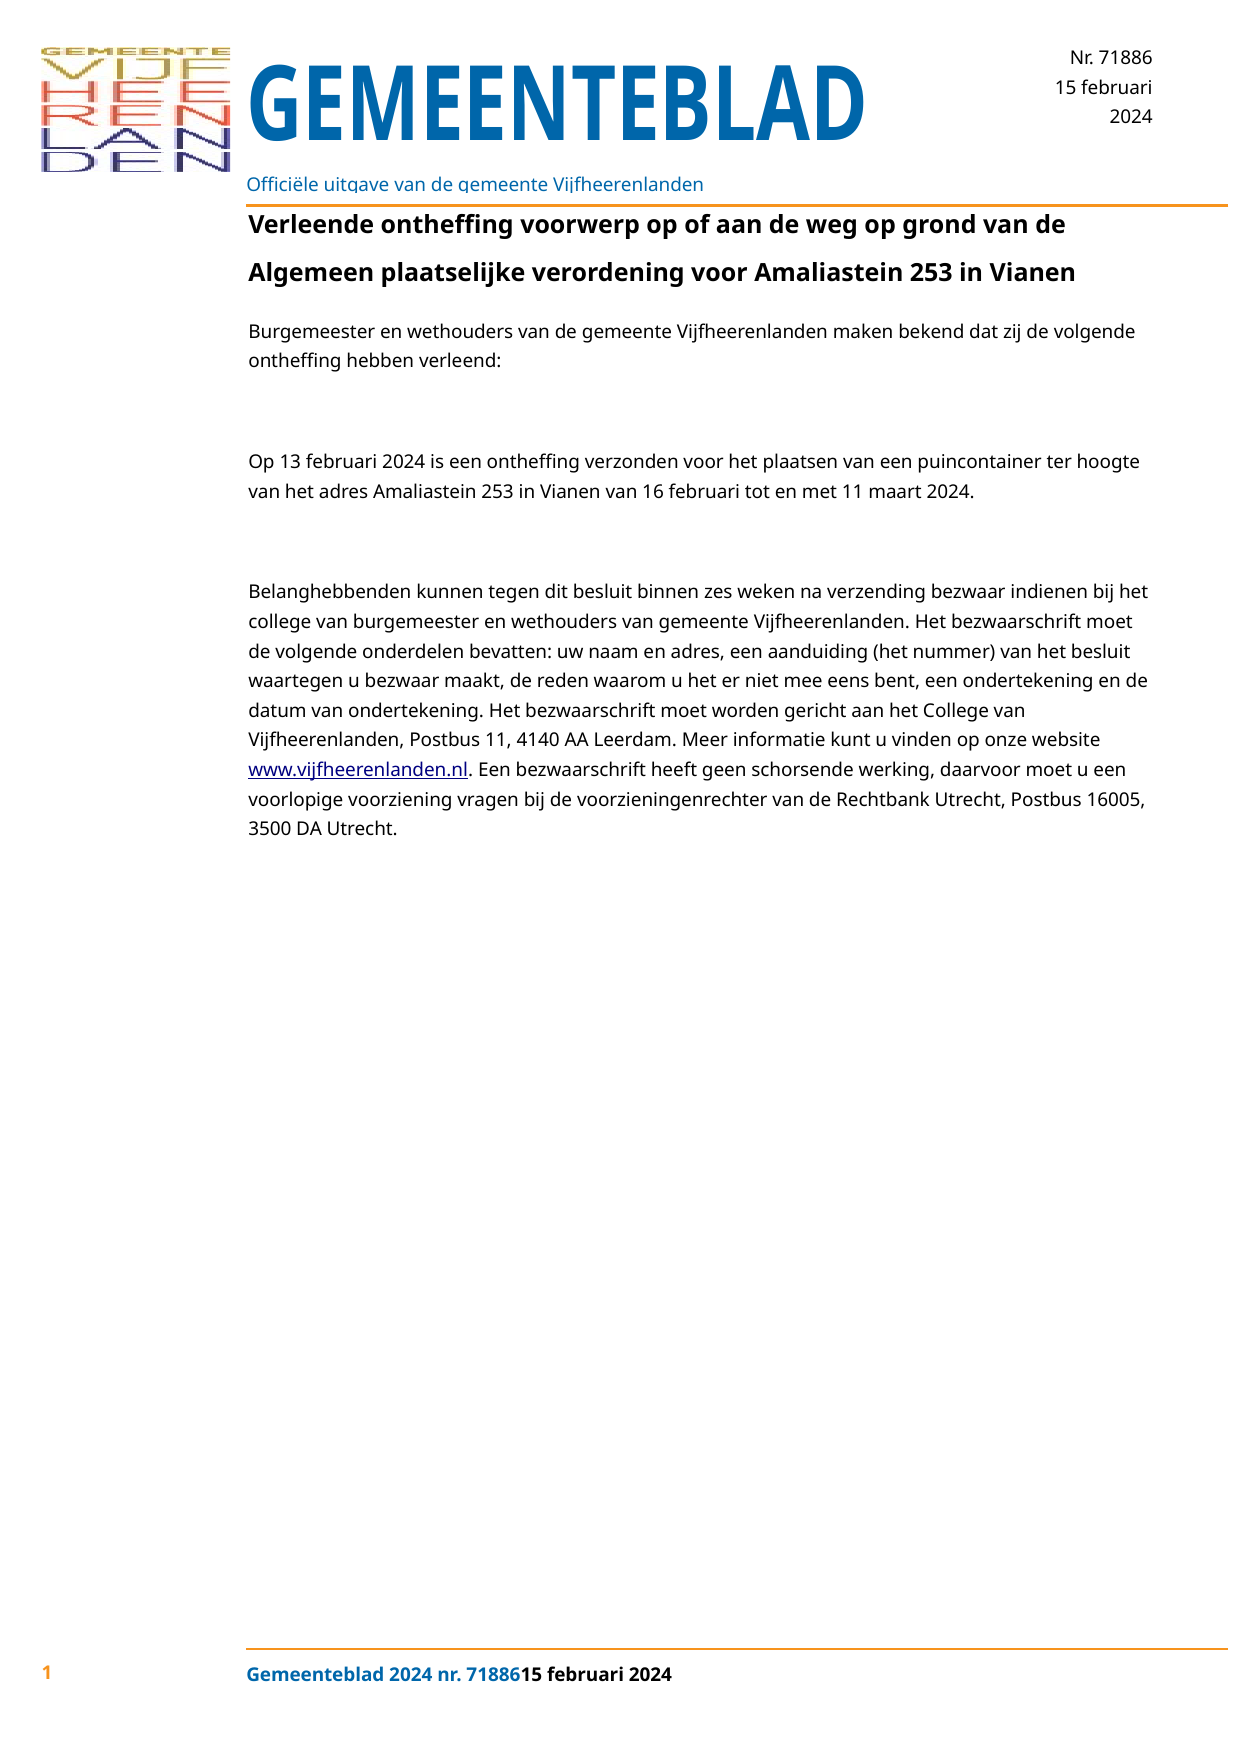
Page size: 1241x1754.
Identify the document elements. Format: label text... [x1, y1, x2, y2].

text Verleende ontheffing voorwerp op of aan de weg op grond van de Algemeen plaatselijke verordening voor Amaliastein 253 in Vianen [248, 207, 1152, 288]
text Burgemeester en wethouders van de gemeente Vijfheerenlanden maken bekend dat zij de volgende ontheffing hebben verleend: [248, 318, 1152, 373]
picture [41, 47, 231, 172]
text Belanghebbenden kunnen tegen dit besluit binnen zes weken na verzending bezwaar indienen bij het college van burgemeester en wethouders van gemeente Vijfheerenlanden. Het bezwaarschrift moet de volgende onderdelen bevatten: uw naam en adres, een aanduiding (het nummer) van het besluit waartegen u bezwaar maakt, de reden waarom u het er niet mee eens bent, een ondertekening en de datum van ondertekening. Het bezwaarschrift moet worden gericht aan het College van Vijfheerenlanden, Postbus 11, 4140 AA Leerdam. Meer informatie kunt u vinden op onze website www.vijfheerenlanden.nl. Een bezwaarschrift heeft geen schorsende werking, daarvoor moet u een voorlopige voorziening vragen bij de voorzieningenrechter van de Rechtbank Utrecht, Postbus 16005, 3500 DA Utrecht. [248, 579, 1152, 841]
text Op 13 februari 2024 is een ontheffing verzonden voor het plaatsen van een puincontainer ter hoogte van het adres Amaliastein 253 in Vianen van 16 februari tot en met 11 maart 2024. [248, 448, 1152, 504]
